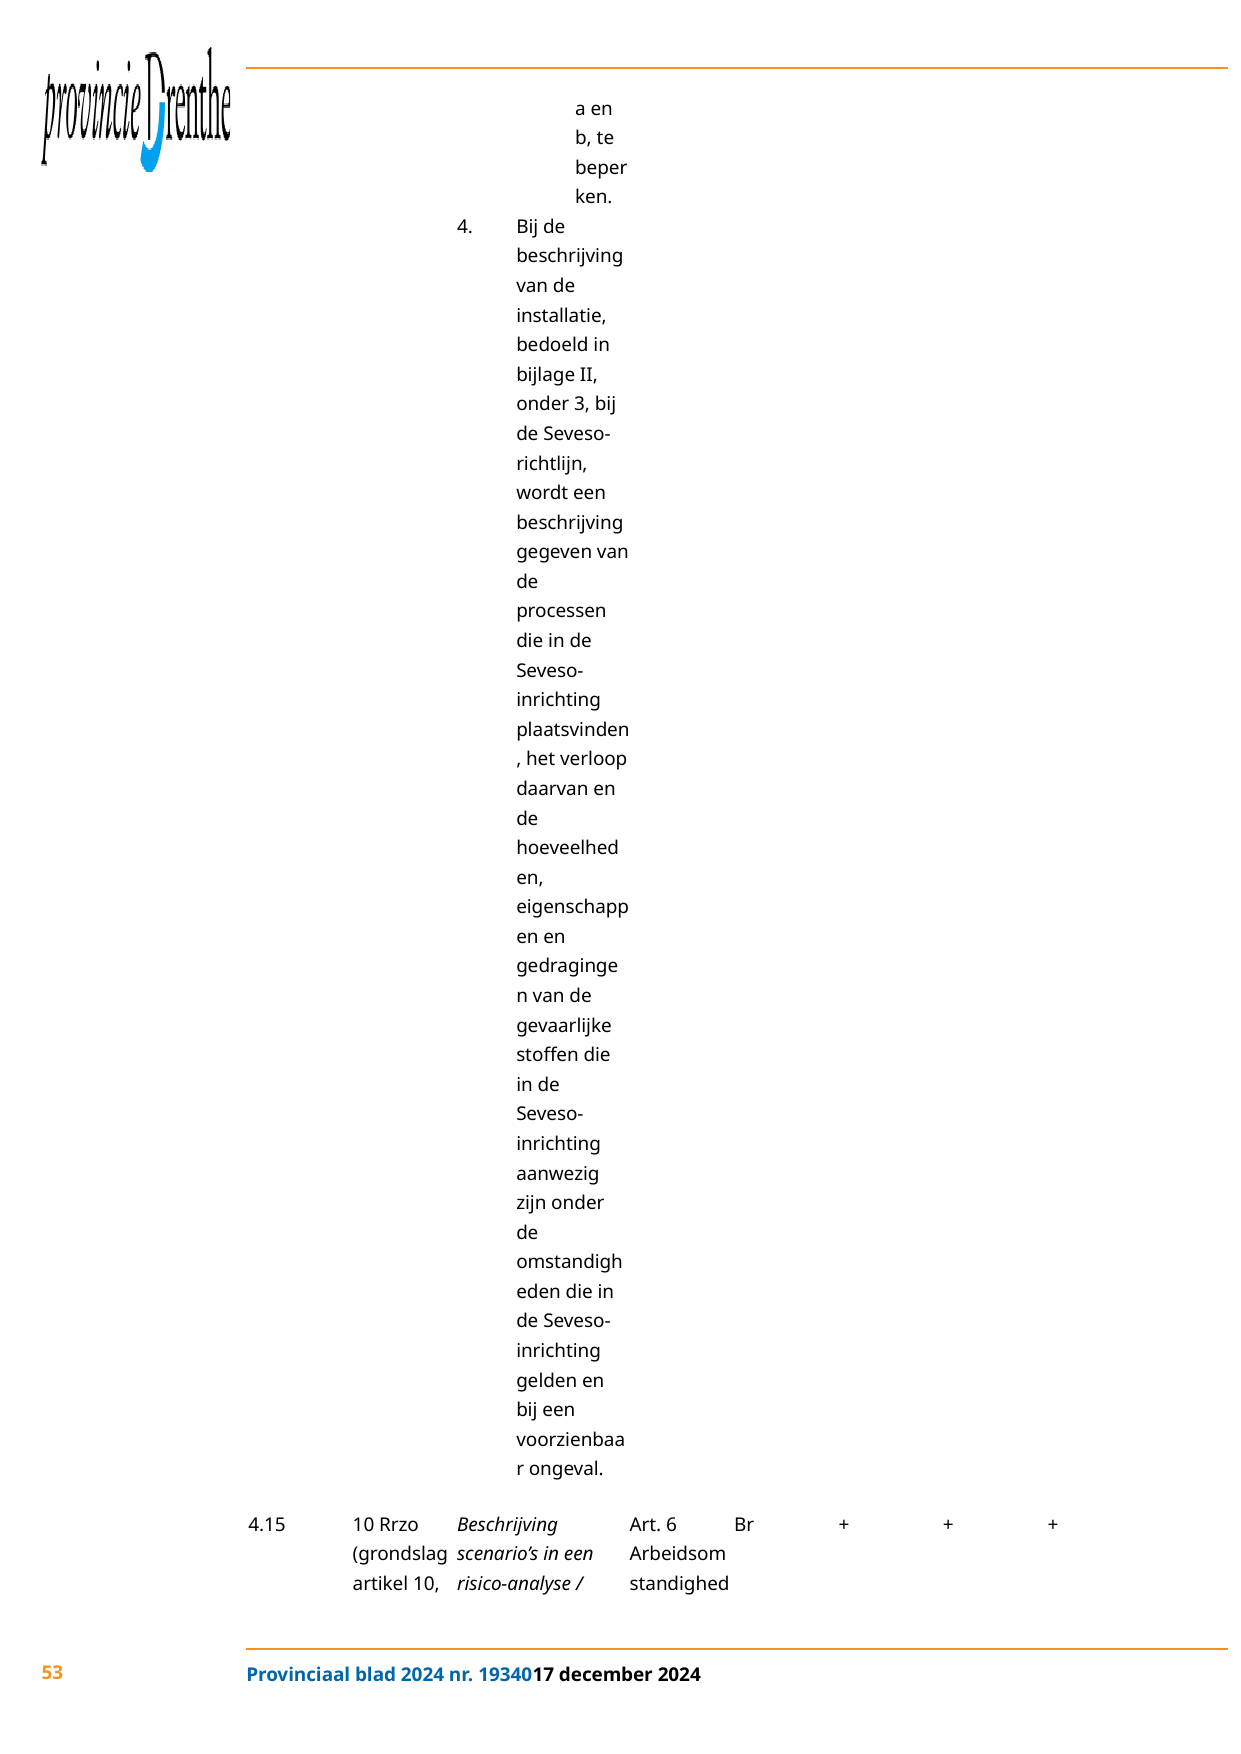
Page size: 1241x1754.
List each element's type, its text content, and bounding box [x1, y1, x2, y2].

table_cell [734, 95, 838, 1511]
table_cell + [838, 1511, 943, 1596]
table_cell + [1047, 1511, 1152, 1596]
table_cell + [943, 1511, 1047, 1596]
table_cell [838, 95, 943, 1511]
table_cell Art. 6 Arbeidsomstandighed [629, 1511, 734, 1596]
table_cell a en b, te beperken. Bij de beschrijving van de installatie, bedoeld in bijlage II, onder 3, bij de Seveso-richtlijn, wordt een beschrijving gegeven van de processen die in de Seveso-inrichting plaatsvinden, het verloop daarvan en de hoeveelheden, eigenschappen en gedragingen van de gevaarlijke stoffen die in de Seveso-inrichting aanwezig zijn onder de omstandigheden die in de Seveso-inrichting gelden en bij een voorzienbaar ongeval. [457, 95, 629, 1511]
table_cell [943, 95, 1047, 1511]
table_cell [248, 95, 352, 1511]
picture [41, 47, 231, 172]
table_cell [629, 95, 734, 1511]
table_cell [353, 95, 457, 1511]
table_cell 4.15 [248, 1511, 352, 1596]
table_cell [1047, 95, 1152, 1511]
table_cell Br [734, 1511, 838, 1596]
table_cell 10 Rrzo (grondslag artikel 10, [353, 1511, 457, 1596]
